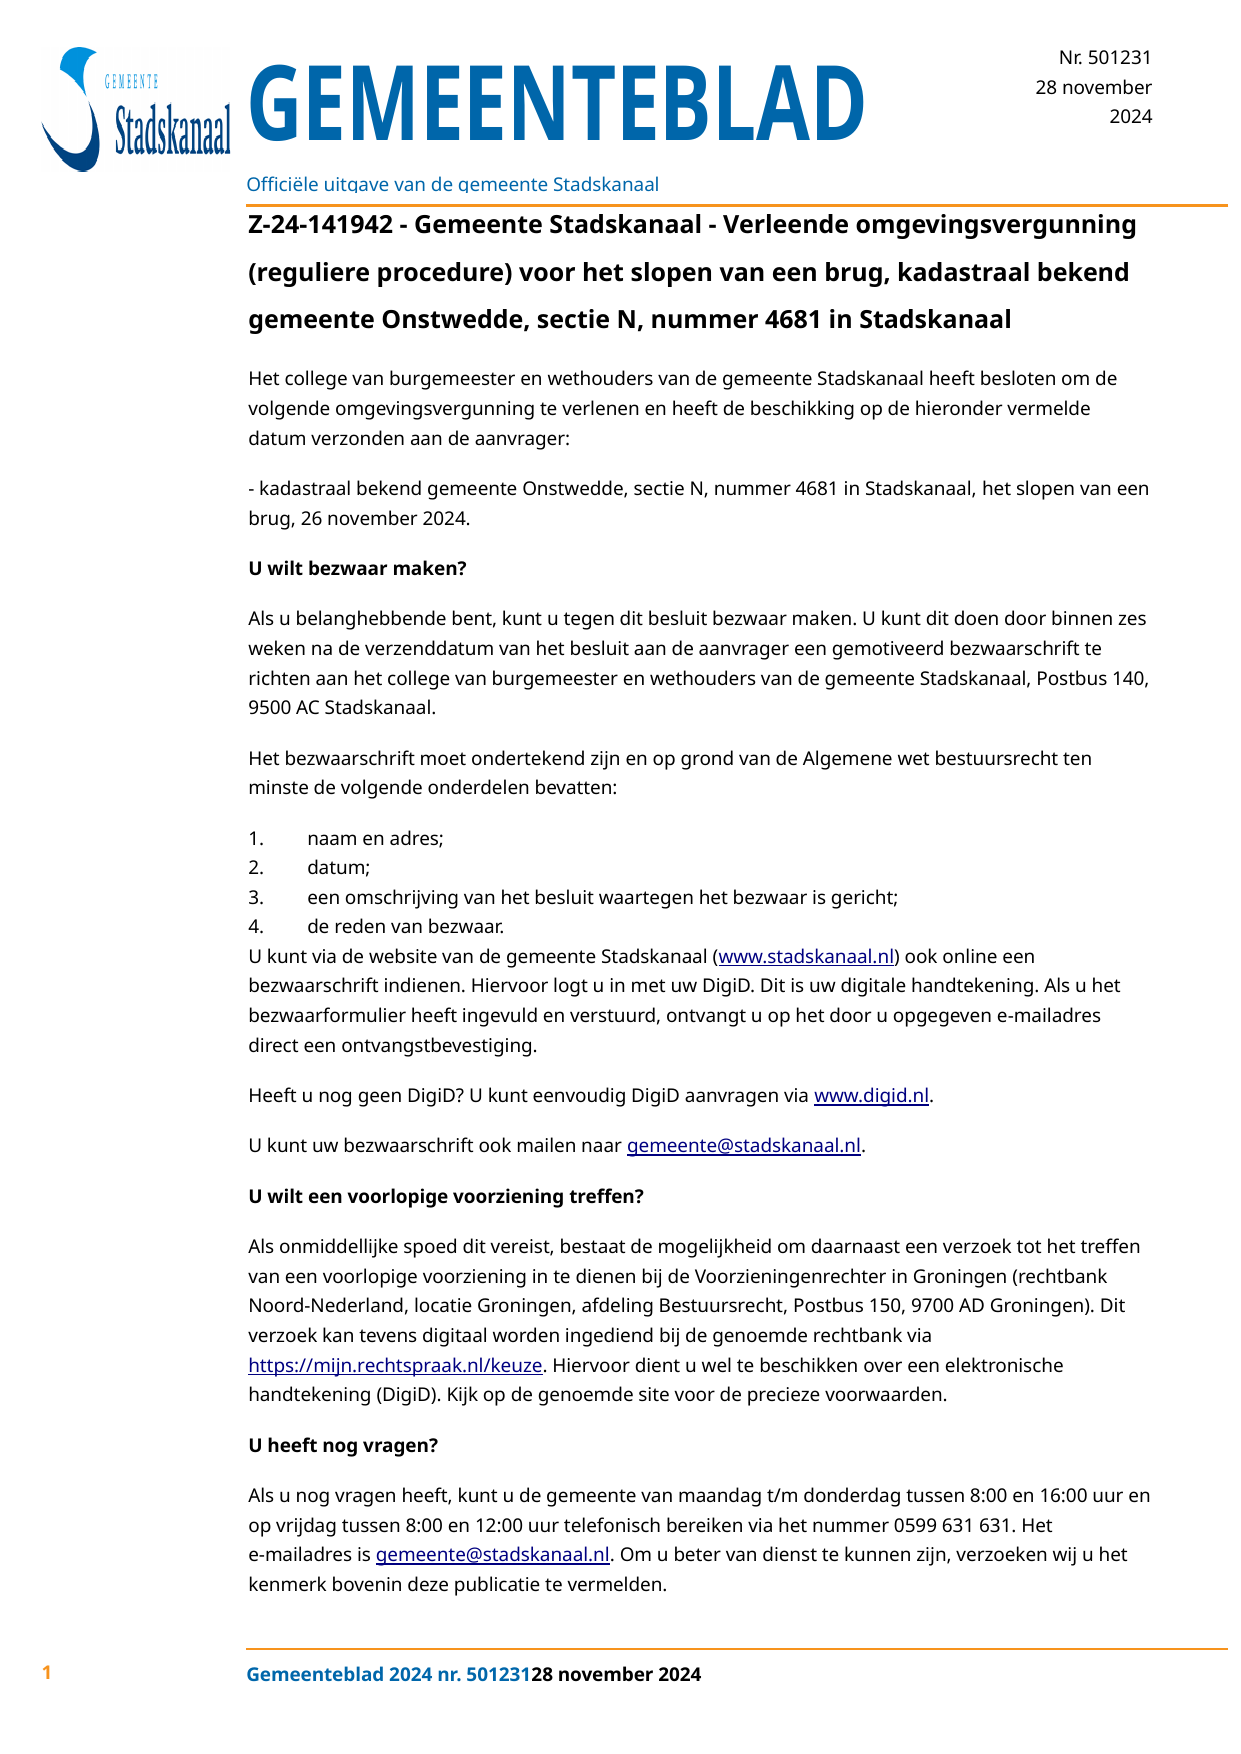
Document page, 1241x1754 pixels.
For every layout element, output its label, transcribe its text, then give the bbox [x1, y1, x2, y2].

text U wilt bezwaar maken? [248, 555, 1152, 581]
text Heeft u nog geen DigiD? U kunt eenvoudig DigiD aanvragen via www.digid.nl. [248, 1082, 1152, 1108]
list naam en adres; [248, 825, 1152, 850]
text - kadastraal bekend gemeente Onstwedde, sectie N, nummer 4681 in Stadskanaal, het slopen van een brug, 26 november 2024. [248, 475, 1152, 530]
text U kunt uw bezwaarschrift ook mailen naar gemeente@stadskanaal.nl. [248, 1133, 1152, 1158]
text Het bezwaarschrift moet ondertekend zijn en op grond van de Algemene wet bestuursrecht ten minste de volgende onderdelen bevatten: [248, 745, 1152, 800]
text Z-24-141942 - Gemeente Stadskanaal - Verleende omgevingsvergunning (reguliere procedure) voor het slopen van een brug, kadastraal bekend gemeente Onstwedde, sectie N, nummer 4681 in Stadskanaal [248, 207, 1152, 336]
text Als u nog vragen heeft, kunt u de gemeente van maandag t/m donderdag tussen 8:00 en 16:00 uur en op vrijdag tussen 8:00 en 12:00 uur telefonisch bereiken via het nummer 0599 631 631. Het e‑mailadres is gemeente@stadskanaal.nl. Om u beter van dienst te kunnen zijn, verzoeken wij u het kenmerk bovenin deze publicatie te vermelden. [248, 1482, 1152, 1597]
text Als onmiddellijke spoed dit vereist, bestaat de mogelijkheid om daarnaast een verzoek tot het treffen van een voorlopige voorziening in te dienen bij de Voorzieningenrechter in Groningen (rechtbank Noord-Nederland, locatie Groningen, afdeling Bestuursrecht, Postbus 150, 9700 AD Groningen). Dit verzoek kan tevens digitaal worden ingediend bij de genoemde rechtbank via https://mijn.rechtspraak.nl/keuze. Hiervoor dient u wel te beschikken over een elektronische handtekening (DigiD). Kijk op de genoemde site voor de precieze voorwaarden. [248, 1233, 1152, 1407]
list datum; [248, 854, 1152, 880]
text Het college van burgemeester en wethouders van de gemeente Stadskanaal heeft besloten om de volgende omgevingsvergunning te verlenen en heeft de beschikking op de hieronder vermelde datum verzonden aan de aanvrager: [248, 366, 1152, 450]
text U kunt via de website van de gemeente Stadskanaal (www.stadskanaal.nl) ook online een bezwaarschrift indienen. Hiervoor logt u in met uw DigiD. Dit is uw digitale handtekening. Als u het bezwaarformulier heeft ingevuld en verstuurd, ontvangt u op het door u opgegeven e‑mailadres direct een ontvangstbevestiging. [248, 943, 1152, 1057]
list een omschrijving van het besluit waartegen het bezwaar is gericht; [248, 884, 1152, 909]
text Als u belanghebbende bent, kunt u tegen dit besluit bezwaar maken. U kunt dit doen door binnen zes weken na de verzenddatum van het besluit aan de aanvrager een gemotiveerd bezwaarschrift te richten aan het college van burgemeester en wethouders van de gemeente Stadskanaal, Postbus 140, 9500 AC Stadskanaal. [248, 606, 1152, 720]
list de reden van bezwaar. [248, 913, 1152, 939]
text U wilt een voorlopige voorziening treffen? [248, 1183, 1152, 1209]
text U heeft nog vragen? [248, 1432, 1152, 1457]
picture [41, 47, 231, 172]
